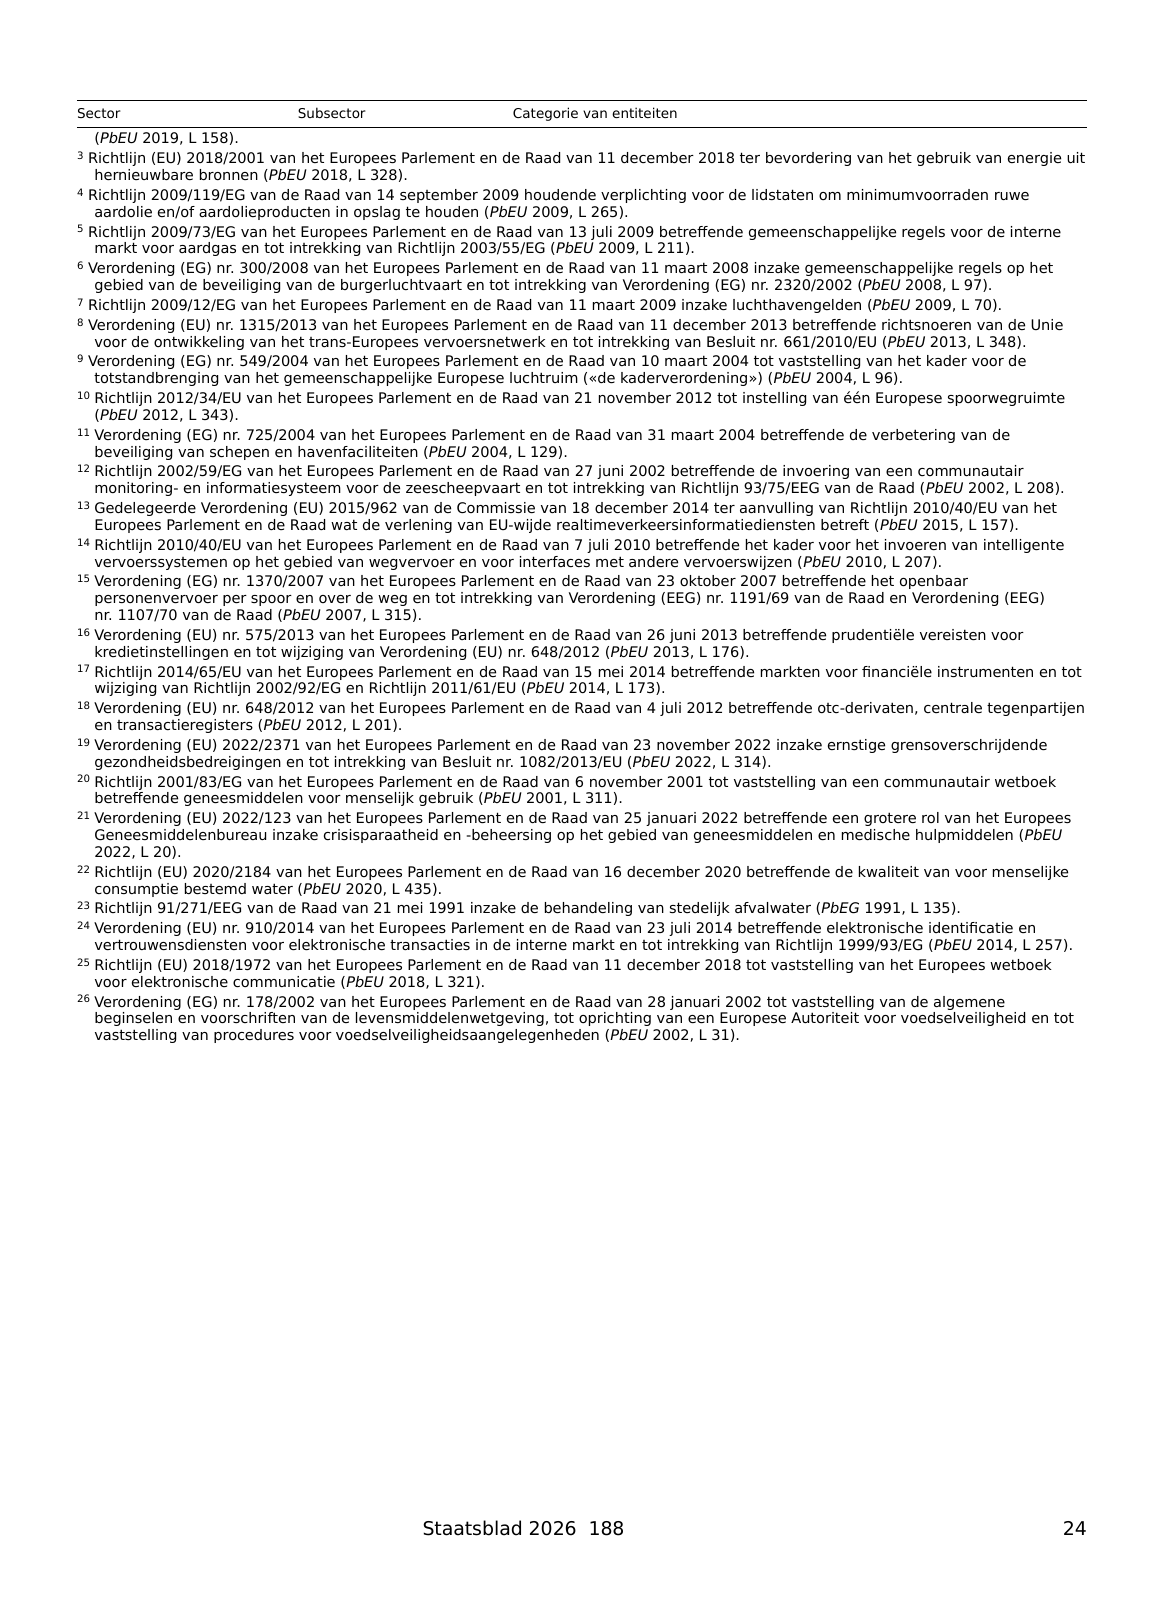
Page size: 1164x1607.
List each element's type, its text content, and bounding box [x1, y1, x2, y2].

table_header Subsector [292, 101, 507, 127]
table_header Categorie van entiteiten [507, 101, 1087, 127]
table_cell (PbEU 2019, L 158). 3 Richtlijn (EU) 2018/2001 van het Europees Parlement en de Raad van 11 december 2018 ter bevordering van het gebruik van energie uit hernieuwbare bronnen (PbEU 2018, L 328). 4 Richtlijn 2009/119/EG van de Raad van 14 september 2009 houdende verplichting voor de lidstaten om minimumvoorraden ruwe aardolie en/of aardolieproducten in opslag te houden (PbEU 2009, L 265). 5 Richtlijn 2009/73/EG van het Europees Parlement en de Raad van 13 juli 2009 betreffende gemeenschappelijke regels voor de interne markt voor aardgas en tot intrekking van Richtlijn 2003/55/EG (PbEU 2009, L 211). 6 Verordening (EG) nr. 300/2008 van het Europees Parlement en de Raad van 11 maart 2008 inzake gemeenschappelijke regels op het gebied van de beveiliging van de burgerluchtvaart en tot intrekking van Verordening (EG) nr. 2320/2002 (PbEU 2008, L 97). 7 Richtlijn 2009/12/EG van het Europees Parlement en de Raad van 11 maart 2009 inzake luchthavengelden (PbEU 2009, L 70). 8 Verordening (EU) nr. 1315/2013 van het Europees Parlement en de Raad van 11 december 2013 betreffende richtsnoeren van de Unie voor de ontwikkeling van het trans-Europees vervoersnetwerk en tot intrekking van Besluit nr. 661/2010/EU (PbEU 2013, L 348). 9 Verordening (EG) nr. 549/2004 van het Europees Parlement en de Raad van 10 maart 2004 tot vaststelling van het kader voor de totstandbrenging van het gemeenschappelijke Europese luchtruim («de kaderverordening») (PbEU 2004, L 96). 10 Richtlijn 2012/34/EU van het Europees Parlement en de Raad van 21 november 2012 tot instelling van één Europese spoorwegruimte (PbEU 2012, L 343). 11 Verordening (EG) nr. 725/2004 van het Europees Parlement en de Raad van 31 maart 2004 betreffende de verbetering van de beveiliging van schepen en havenfaciliteiten (PbEU 2004, L 129). 12 Richtlijn 2002/59/EG van het Europees Parlement en de Raad van 27 juni 2002 betreffende de invoering van een communautair monitoring- en informatiesysteem voor de zeescheepvaart en tot intrekking van Richtlijn 93/75/EEG van de Raad (PbEU 2002, L 208). 13 Gedelegeerde Verordening (EU) 2015/962 van de Commissie van 18 december 2014 ter aanvulling van Richtlijn 2010/40/EU van het Europees Parlement en de Raad wat de verlening van EU-wijde realtimeverkeersinformatiediensten betreft (PbEU 2015, L 157). 14 Richtlijn 2010/40/EU van het Europees Parlement en de Raad van 7 juli 2010 betreffende het kader voor het invoeren van intelligente vervoerssystemen op het gebied van wegvervoer en voor interfaces met andere vervoerswijzen (PbEU 2010, L 207). 15 Verordening (EG) nr. 1370/2007 van het Europees Parlement en de Raad van 23 oktober 2007 betreffende het openbaar personenvervoer per spoor en over de weg en tot intrekking van Verordening (EEG) nr. 1191/69 van de Raad en Verordening (EEG) nr. 1107/70 van de Raad (PbEU 2007, L 315). 16 Verordening (EU) nr. 575/2013 van het Europees Parlement en de Raad van 26 juni 2013 betreffende prudentiële vereisten voor kredietinstellingen en tot wijziging van Verordening (EU) nr. 648/2012 (PbEU 2013, L 176). 17 Richtlijn 2014/65/EU van het Europees Parlement en de Raad van 15 mei 2014 betreffende markten voor financiële instrumenten en tot wijziging van Richtlijn 2002/92/EG en Richtlijn 2011/61/EU (PbEU 2014, L 173). 18 Verordening (EU) nr. 648/2012 van het Europees Parlement en de Raad van 4 juli 2012 betreffende otc-derivaten, centrale tegenpartijen en transactieregisters (PbEU 2012, L 201). 19 Verordening (EU) 2022/2371 van het Europees Parlement en de Raad van 23 november 2022 inzake ernstige grensoverschrijdende gezondheidsbedreigingen en tot intrekking van Besluit nr. 1082/2013/EU (PbEU 2022, L 314). 20 Richtlijn 2001/83/EG van het Europees Parlement en de Raad van 6 november 2001 tot vaststelling van een communautair wetboek betreffende geneesmiddelen voor menselijk gebruik (PbEU 2001, L 311). 21 Verordening (EU) 2022/123 van het Europees Parlement en de Raad van 25 januari 2022 betreffende een grotere rol van het Europees Geneesmiddelenbureau inzake crisisparaatheid en -beheersing op het gebied van geneesmiddelen en medische hulpmiddelen (PbEU 2022, L 20). 22 Richtlijn (EU) 2020/2184 van het Europees Parlement en de Raad van 16 december 2020 betreffende de kwaliteit van voor menselijke consumptie bestemd water (PbEU 2020, L 435). 23 Richtlijn 91/271/EEG van de Raad van 21 mei 1991 inzake de behandeling van stedelijk afvalwater (PbEG 1991, L 135). 24 Verordening (EU) nr. 910/2014 van het Europees Parlement en de Raad van 23 juli 2014 betreffende elektronische identificatie en vertrouwensdiensten voor elektronische transacties in de interne markt en tot intrekking van Richtlijn 1999/93/EG (PbEU 2014, L 257). 25 Richtlijn (EU) 2018/1972 van het Europees Parlement en de Raad van 11 december 2018 tot vaststelling van het Europees wetboek voor elektronische communicatie (PbEU 2018, L 321). 26 Verordening (EG) nr. 178/2002 van het Europees Parlement en de Raad van 28 januari 2002 tot vaststelling van de algemene beginselen en voorschriften van de levensmiddelenwetgeving, tot oprichting van een Europese Autoriteit voor voedselveiligheid en tot vaststelling van procedures voor voedselveiligheidsaangelegenheden (PbEU 2002, L 31). [77, 128, 1087, 1044]
table_header Sector [77, 101, 292, 127]
